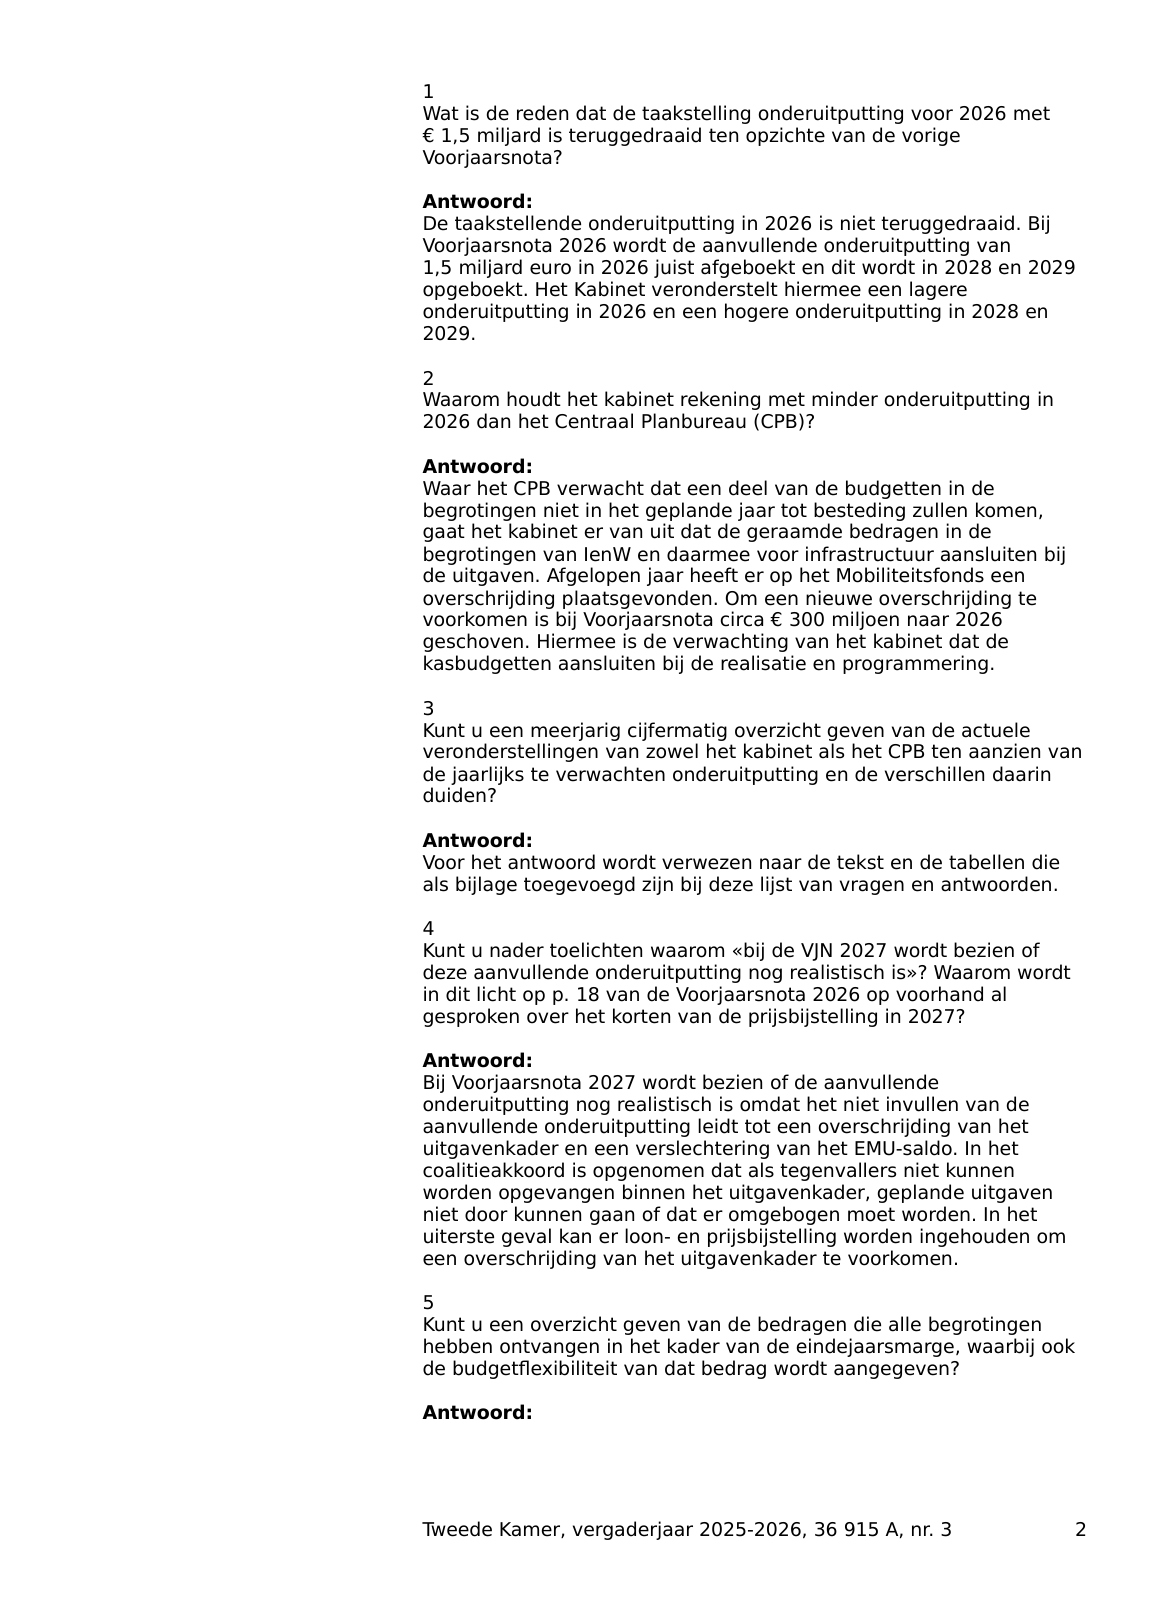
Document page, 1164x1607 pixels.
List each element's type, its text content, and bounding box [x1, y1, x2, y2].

text Bij Voorjaarsnota 2027 wordt bezien of de aanvullende onderuitputting nog realistisch is omdat het niet invullen van de aanvullende onderuitputting leidt tot een overschrijding van het uitgavenkader en een verslechtering van het EMU-saldo. In het coalitieakkoord is opgenomen dat als tegenvallers niet kunnen worden opgevangen binnen het uitgavenkader, geplande uitgaven niet door kunnen gaan of dat er omgebogen moet worden. In het uiterste geval kan er loon- en prijsbijstelling worden ingehouden om een overschrijding van het uitgavenkader te voorkomen. [422, 1072, 1087, 1269]
text Kunt u een overzicht geven van de bedragen die alle begrotingen hebben ontvangen in het kader van de eindejaarsmarge, waarbij ook de budgetflexibiliteit van dat bedrag wordt aangegeven? [422, 1314, 1087, 1380]
text Antwoord: [422, 456, 1087, 477]
text 4 [422, 918, 1087, 940]
text Antwoord: [422, 829, 1087, 852]
text 5 [422, 1292, 1087, 1314]
text Voor het antwoord wordt verwezen naar de tekst en de tabellen die als bijlage toegevoegd zijn bij deze lijst van vragen en antwoorden. [422, 852, 1087, 896]
text Kunt u een meerjarig cijfermatig overzicht geven van de actuele veronderstellingen van zowel het kabinet als het CPB ten aanzien van de jaarlijks te verwachten onderuitputting en de verschillen daarin duiden? [422, 719, 1087, 807]
text 3 [422, 697, 1087, 719]
text Wat is de reden dat de taakstelling onderuitputting voor 2026 met € 1,5 miljard is teruggedraaid ten opzichte van de vorige Voorjaarsnota? [422, 103, 1087, 169]
text De taakstellende onderuitputting in 2026 is niet teruggedraaid. Bij Voorjaarsnota 2026 wordt de aanvullende onderuitputting van 1,5 miljard euro in 2026 juist afgeboekt en dit wordt in 2028 en 2029 opgeboekt. Het Kabinet veronderstelt hiermee een lagere onderuitputting in 2026 en een hogere onderuitputting in 2028 en 2029. [422, 213, 1087, 345]
text Antwoord: [422, 1402, 1087, 1424]
text 1 [422, 81, 1087, 103]
text 2 [422, 367, 1087, 389]
text Waar het CPB verwacht dat een deel van de budgetten in de begrotingen niet in het geplande jaar tot besteding zullen komen, gaat het kabinet er van uit dat de geraamde bedragen in de begrotingen van IenW en daarmee voor infrastructuur aansluiten bij de uitgaven. Afgelopen jaar heeft er op het Mobiliteitsfonds een overschrijding plaatsgevonden. Om een nieuwe overschrijding te voorkomen is bij Voorjaarsnota circa € 300 miljoen naar 2026 geschoven. Hiermee is de verwachting van het kabinet dat de kasbudgetten aansluiten bij de realisatie en programmering. [422, 477, 1087, 675]
text Kunt u nader toelichten waarom «bij de VJN 2027 wordt bezien of deze aanvullende onderuitputting nog realistisch is»? Waarom wordt in dit licht op p. 18 van de Voorjaarsnota 2026 op voorhand al gesproken over het korten van de prijsbijstelling in 2027? [422, 940, 1087, 1028]
text Antwoord: [422, 191, 1087, 213]
text Waarom houdt het kabinet rekening met minder onderuitputting in 2026 dan het Centraal Planbureau (CPB)? [422, 389, 1087, 433]
text Antwoord: [422, 1050, 1087, 1072]
